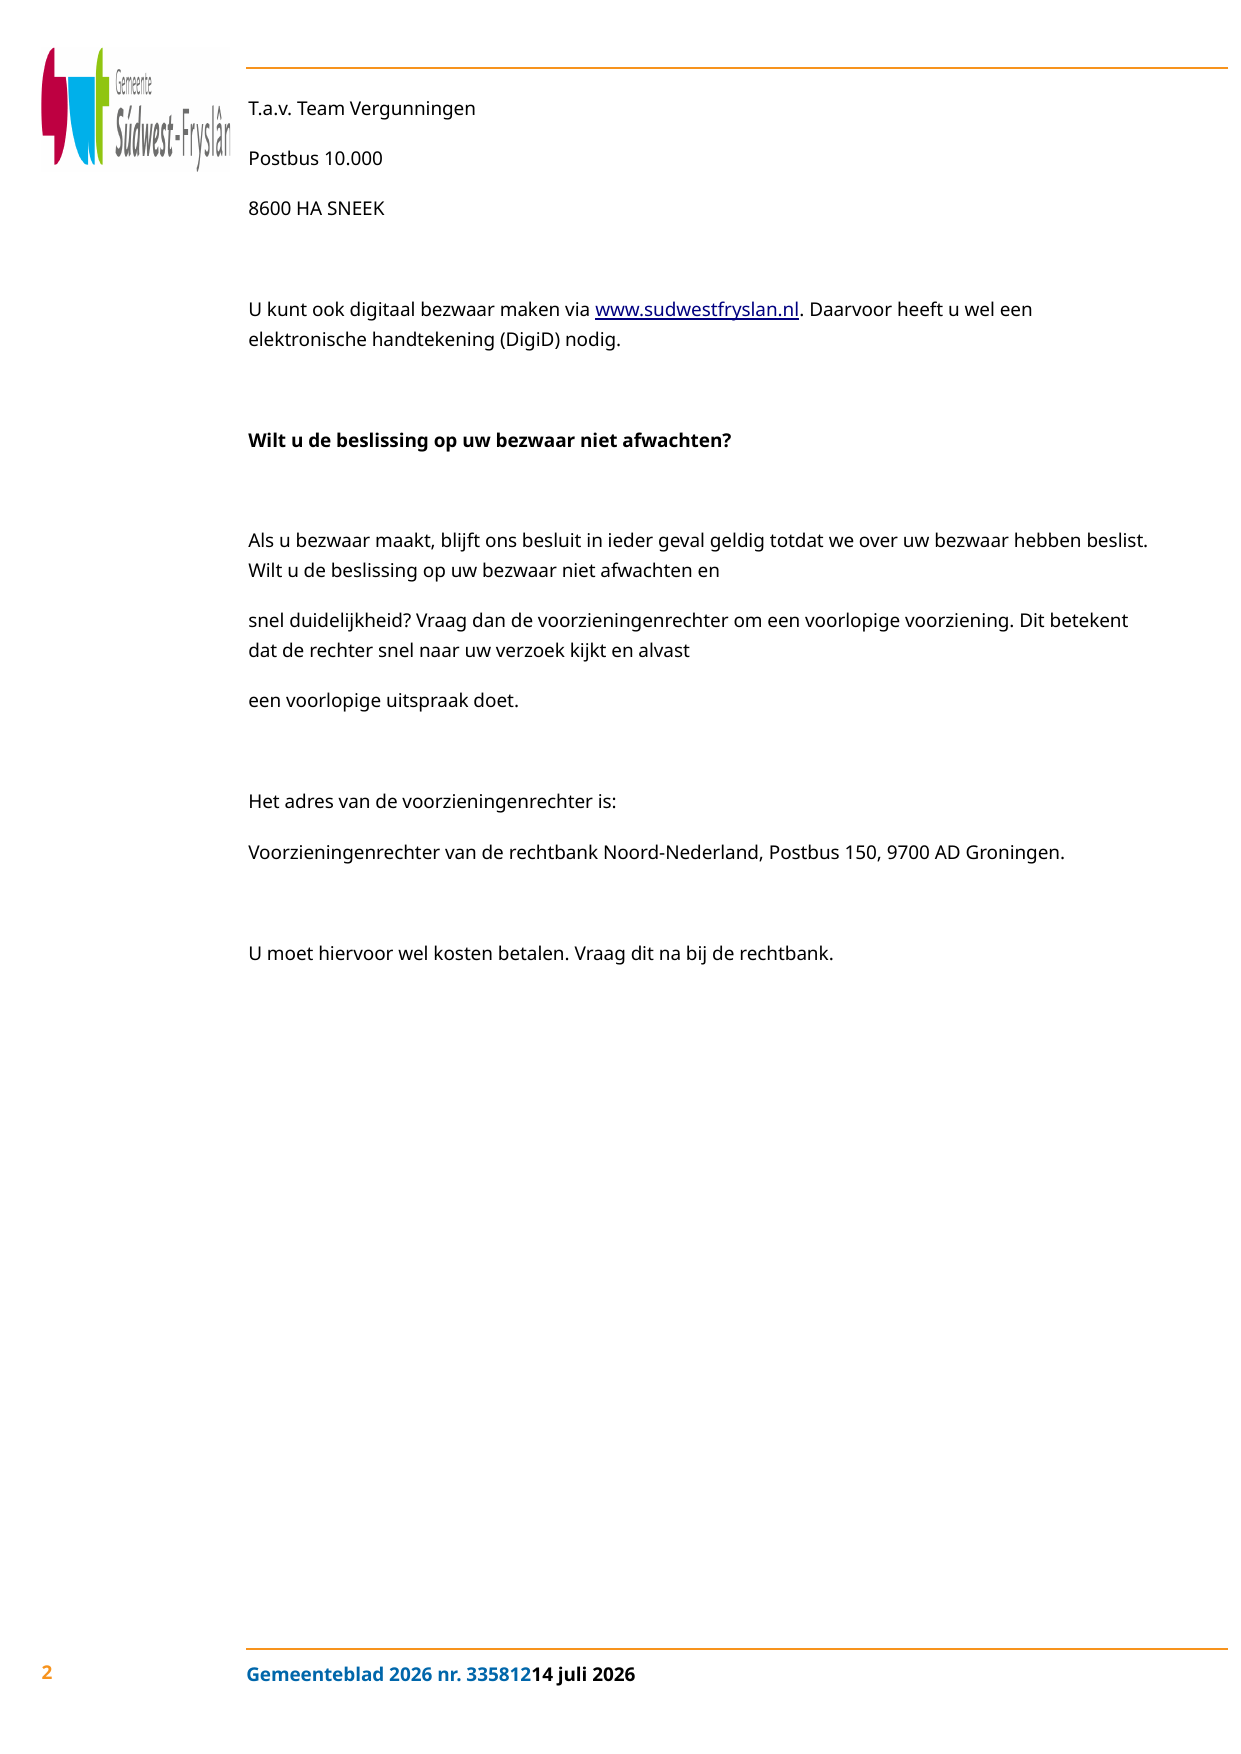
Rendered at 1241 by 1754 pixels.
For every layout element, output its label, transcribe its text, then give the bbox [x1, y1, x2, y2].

text Als u bezwaar maakt, blijft ons besluit in ieder geval geldig totdat we over uw bezwaar hebben beslist. Wilt u de beslissing op uw bezwaar niet afwachten en [248, 528, 1152, 583]
text T.a.v. Team Vergunningen [248, 95, 1152, 121]
text een voorlopige uitspraak doet. [248, 688, 1152, 713]
text Postbus 10.000 [248, 145, 1152, 171]
text U moet hiervoor wel kosten betalen. Vraag dit na bij de rechtbank. [248, 940, 1152, 966]
text 8600 HA SNEEK [248, 196, 1152, 221]
text U kunt ook digitaal bezwaar maken via www.sudwestfryslan.nl. Daarvoor heeft u wel een elektronische handtekening (DigiD) nodig. [248, 296, 1152, 352]
text Het adres van de voorzieningenrechter is: [248, 788, 1152, 814]
picture [41, 47, 231, 172]
text Voorzieningenrechter van de rechtbank Noord-Nederland, Postbus 150, 9700 AD Groningen. [248, 839, 1152, 865]
text Wilt u de beslissing op uw bezwaar niet afwachten? [248, 427, 1152, 453]
text snel duidelijkheid? Vraag dan de voorzieningenrechter om een voorlopige voorziening. Dit betekent dat de rechter snel naar uw verzoek kijkt en alvast [248, 608, 1152, 663]
